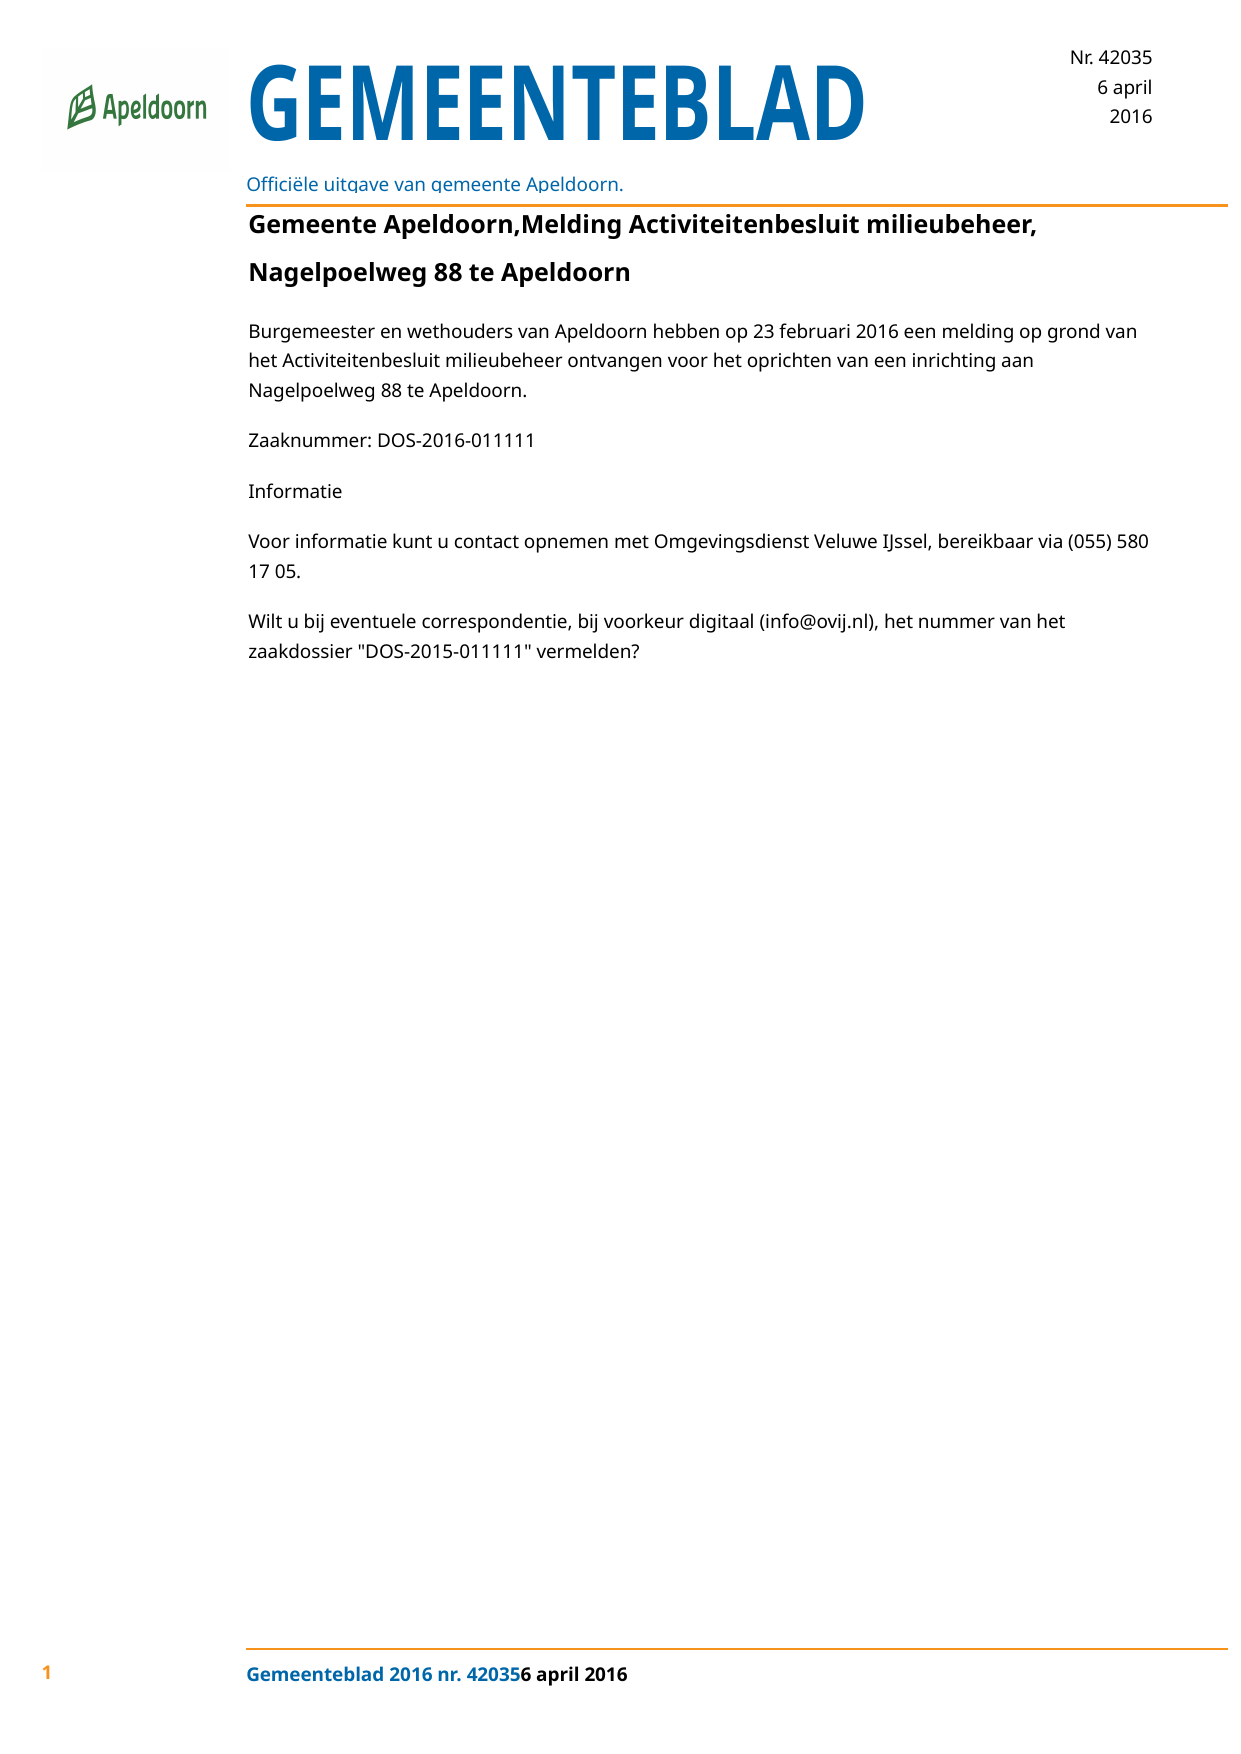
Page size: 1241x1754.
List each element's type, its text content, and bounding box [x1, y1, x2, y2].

text Gemeente Apeldoorn,Melding Activiteitenbesluit milieubeheer, Nagelpoelweg 88 te Apeldoorn [248, 207, 1152, 288]
picture [41, 47, 231, 172]
text Informatie [248, 478, 1152, 504]
text Burgemeester en wethouders van Apeldoorn hebben op 23 februari 2016 een melding op grond van het Activiteitenbesluit milieubeheer ontvangen voor het oprichten van een inrichting aan Nagelpoelweg 88 te Apeldoorn. [248, 318, 1152, 403]
text Wilt u bij eventuele correspondentie, bij voorkeur digitaal (info@ovij.nl), het nummer van het zaakdossier "DOS-2015-011111" vermelden? [248, 608, 1152, 664]
text Zaaknummer: DOS-2016-011111 [248, 427, 1152, 453]
text Voor informatie kunt u contact opnemen met Omgevingsdienst Veluwe IJssel, bereikbaar via (055) 580 17 05. [248, 528, 1152, 584]
